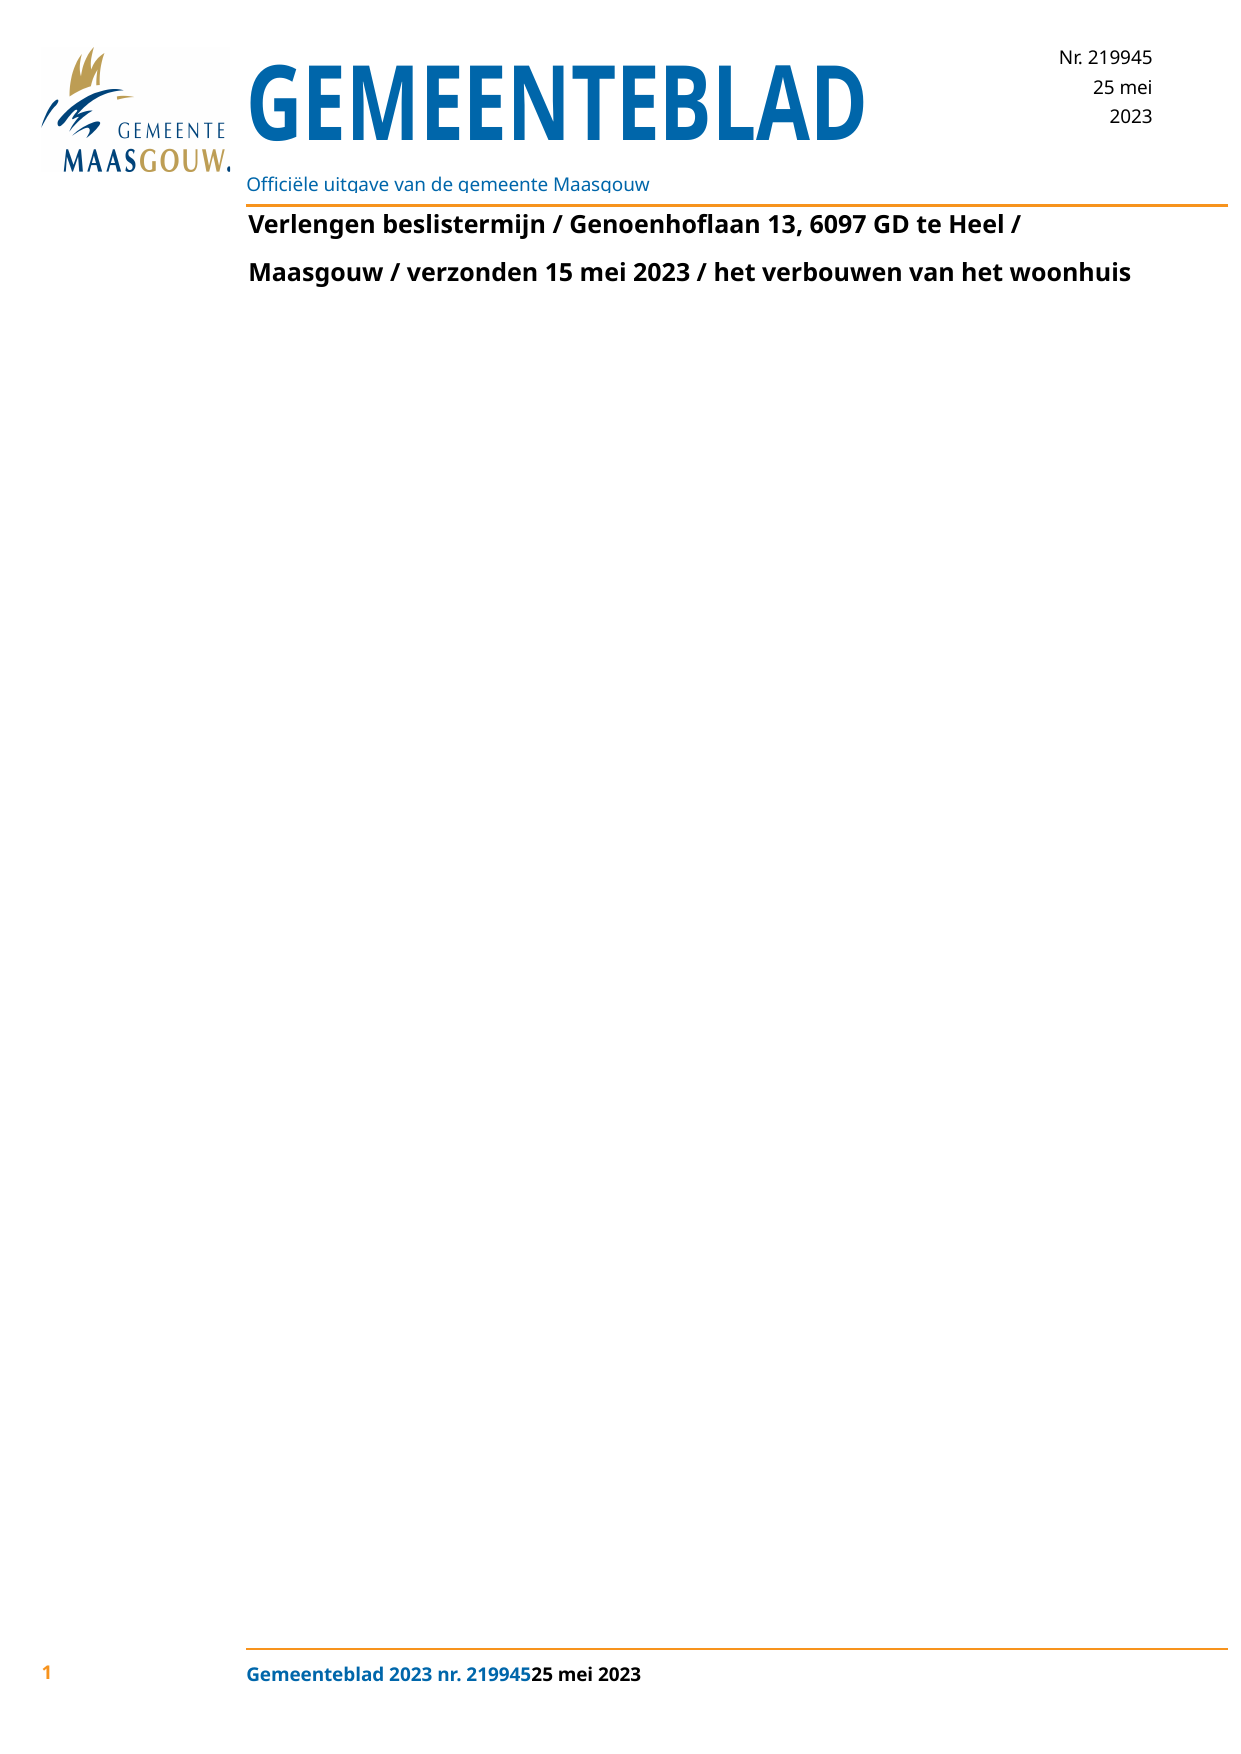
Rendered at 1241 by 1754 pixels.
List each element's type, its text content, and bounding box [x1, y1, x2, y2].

text Verlengen beslistermijn / Genoenhoflaan 13, 6097 GD te Heel / Maasgouw / verzonden 15 mei 2023 / het verbouwen van het woonhuis [248, 207, 1152, 288]
picture [41, 47, 231, 172]
